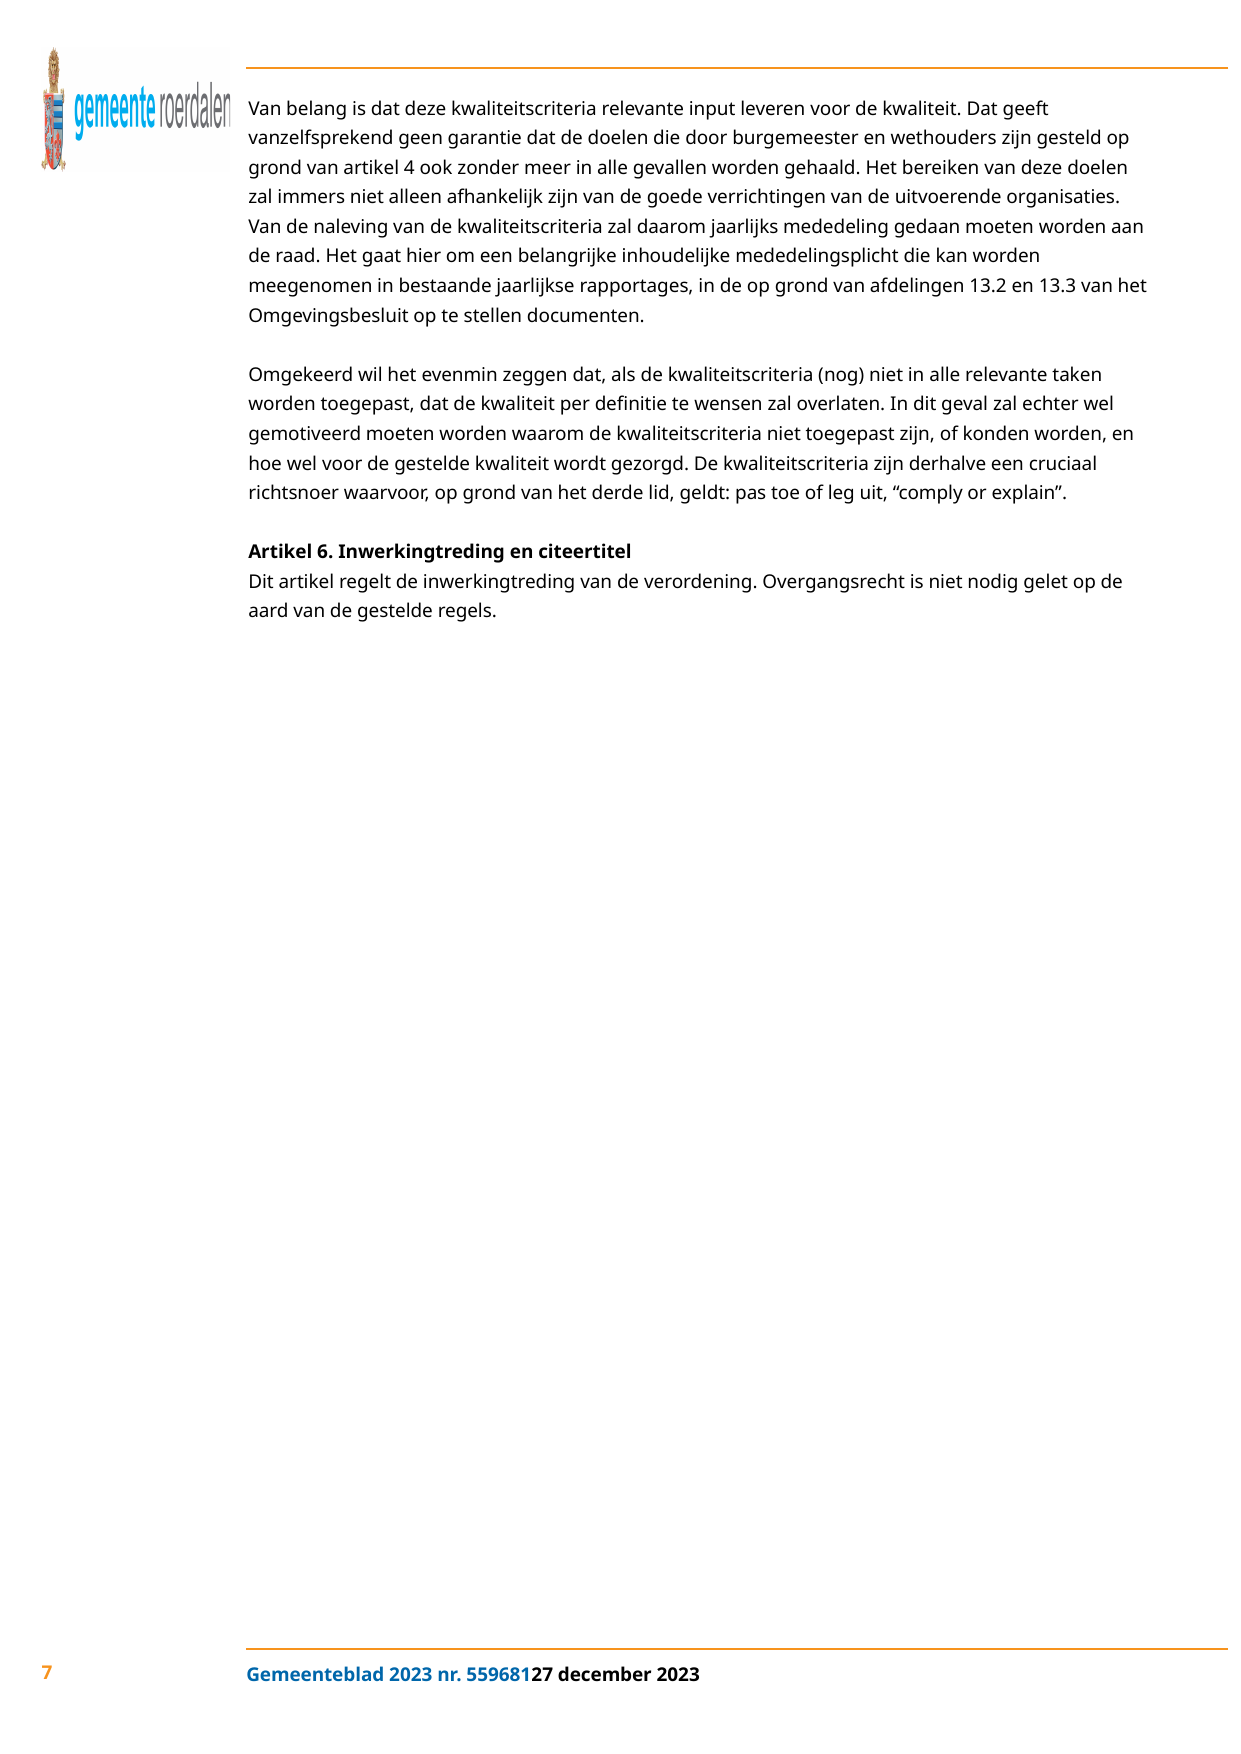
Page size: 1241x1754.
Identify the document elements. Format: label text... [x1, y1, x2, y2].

text Omgekeerd wil het evenmin zeggen dat, als de kwaliteitscriteria (nog) niet in alle relevante taken worden toegepast, dat de kwaliteit per definitie te wensen zal overlaten. In dit geval zal echter wel gemotiveerd moeten worden waarom de kwaliteitscriteria niet toegepast zijn, of konden worden, en hoe wel voor de gestelde kwaliteit wordt gezorgd. De kwaliteitscriteria zijn derhalve een cruciaal richtsnoer waarvoor, op grond van het derde lid, geldt: pas toe of leg uit, “comply or explain”. [248, 361, 1152, 505]
text Van belang is dat deze kwaliteitscriteria relevante input leveren voor de kwaliteit. Dat geeft vanzelfsprekend geen garantie dat de doelen die door burgemeester en wethouders zijn gesteld op grond van artikel 4 ook zonder meer in alle gevallen worden gehaald. Het bereiken van deze doelen zal immers niet alleen afhankelijk zijn van de goede verrichtingen van de uitvoerende organisaties. Van de naleving van de kwaliteitscriteria zal daarom jaarlijks mededeling gedaan moeten worden aan de raad. Het gaat hier om een belangrijke inhoudelijke mededelingsplicht die kan worden meegenomen in bestaande jaarlijkse rapportages, in de op grond van afdelingen 13.2 en 13.3 van het Omgevingsbesluit op te stellen documenten. [248, 95, 1152, 328]
picture [41, 47, 231, 172]
text Artikel 6. Inwerkingtreding en citeertitel [248, 538, 1152, 564]
text Dit artikel regelt de inwerkingtreding van de verordening. Overgangsrecht is niet nodig gelet op de aard van de gestelde regels. [248, 568, 1152, 623]
